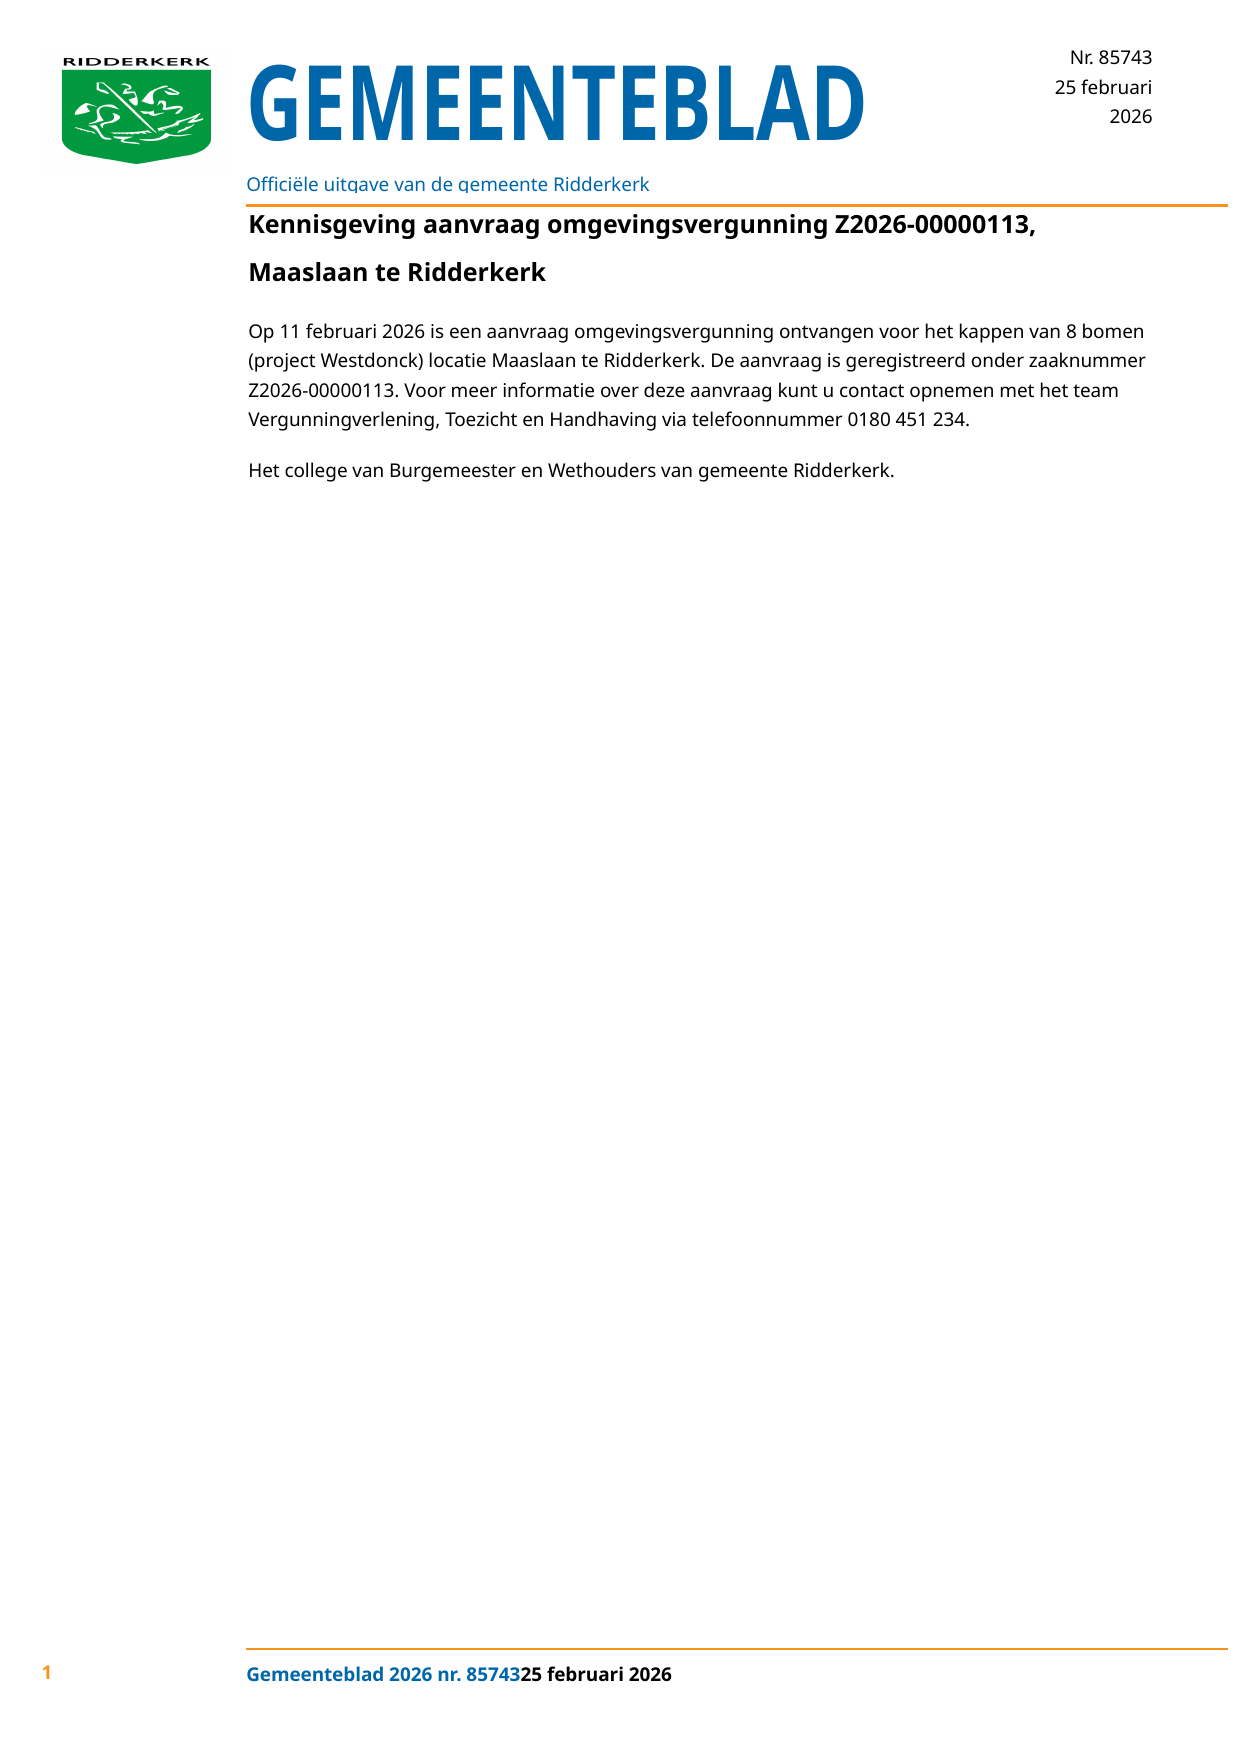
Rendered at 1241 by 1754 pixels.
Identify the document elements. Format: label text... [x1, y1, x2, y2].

text Kennisgeving aanvraag omgevingsvergunning Z2026-00000113, Maaslaan te Ridderkerk [248, 207, 1152, 288]
text Op 11 februari 2026 is een aanvraag omgevingsvergunning ontvangen voor het kappen van 8 bomen (project Westdonck) locatie Maaslaan te Ridderkerk. De aanvraag is geregistreerd onder zaaknummer Z2026-00000113. Voor meer informatie over deze aanvraag kunt u contact opnemen met het team Vergunningverlening, Toezicht en Handhaving via telefoonnummer 0180 451 234. [248, 318, 1152, 432]
text Het college van Burgemeester en Wethouders van gemeente Ridderkerk. [248, 457, 1152, 483]
picture [41, 47, 231, 172]
